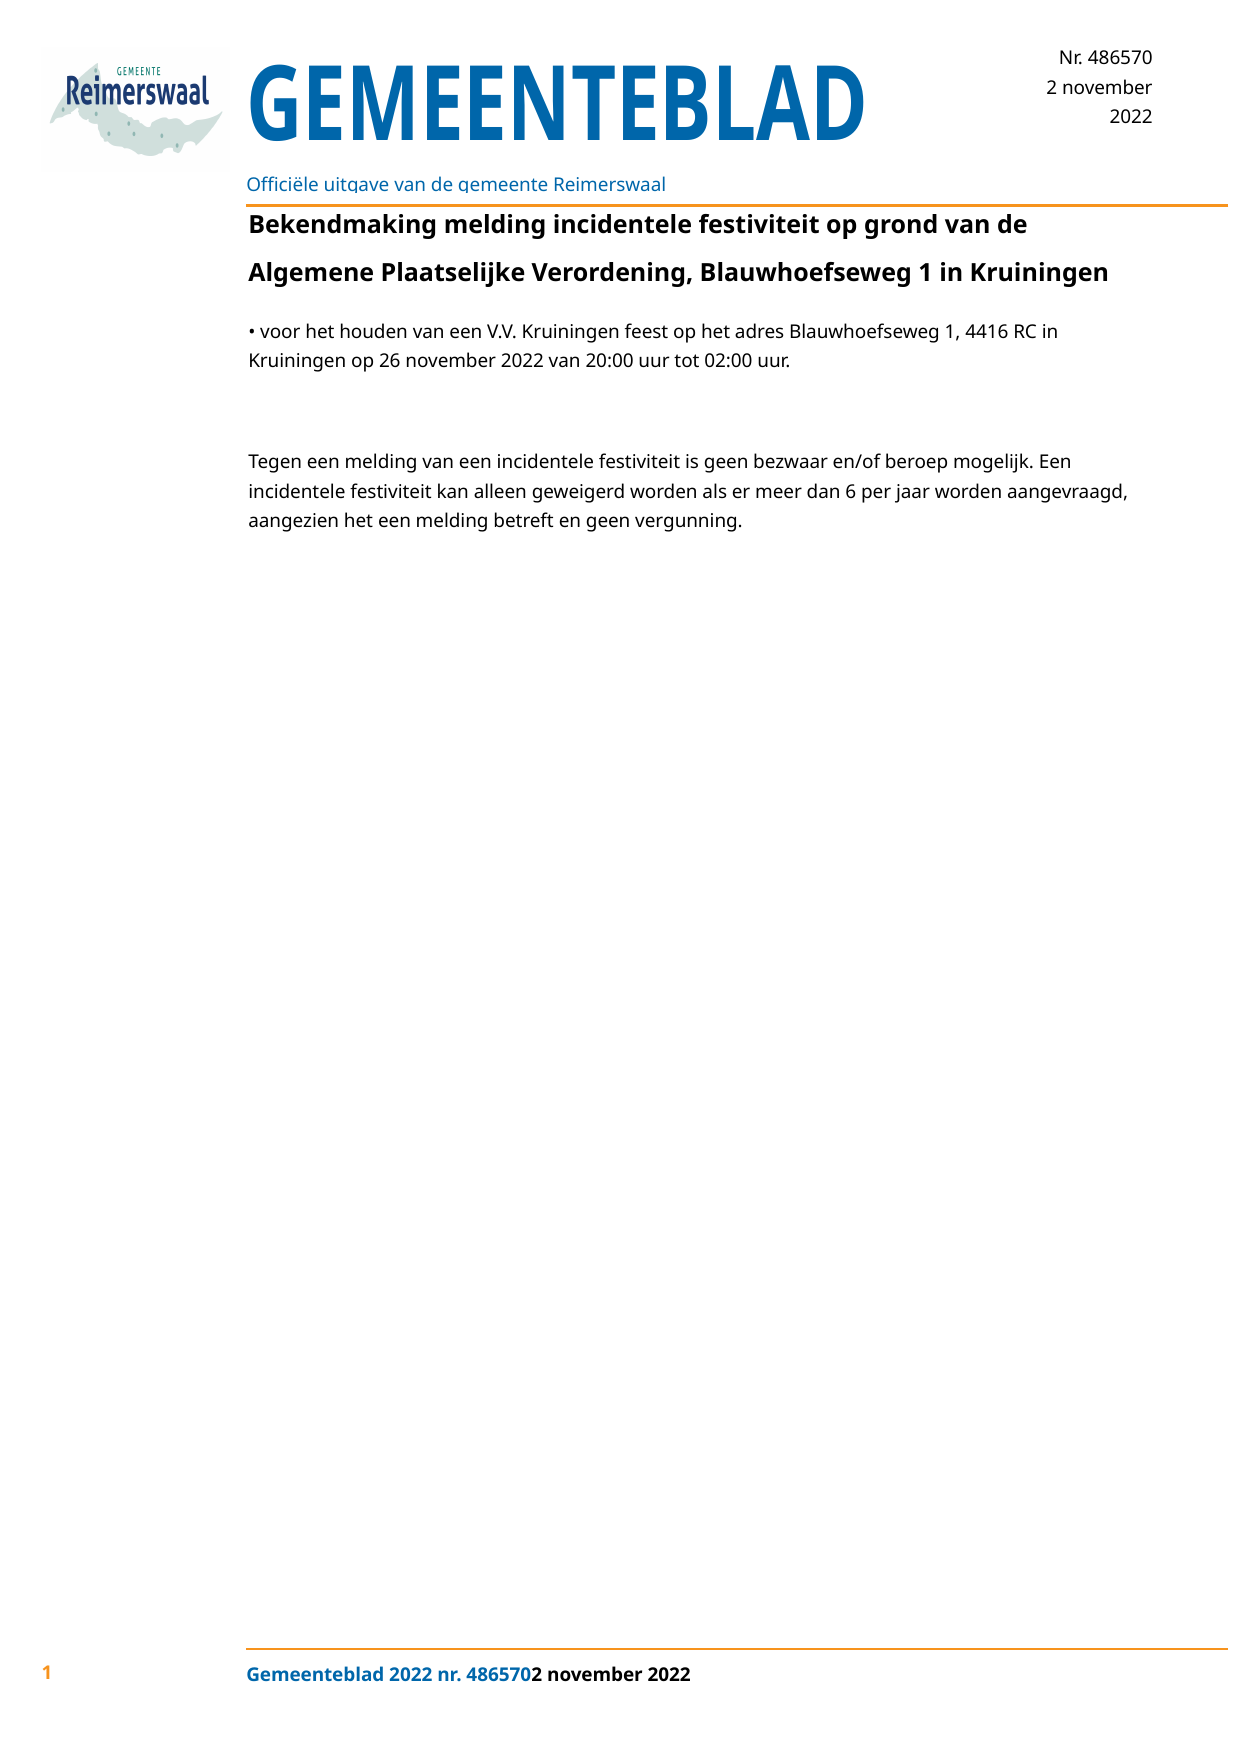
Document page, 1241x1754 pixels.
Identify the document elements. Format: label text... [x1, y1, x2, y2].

text Bekendmaking melding incidentele festiviteit op grond van de Algemene Plaatselijke Verordening, Blauwhoefseweg 1 in Kruiningen [248, 207, 1152, 288]
text Tegen een melding van een incidentele festiviteit is geen bezwaar en/of beroep mogelijk. Een incidentele festiviteit kan alleen geweigerd worden als er meer dan 6 per jaar worden aangevraagd, aangezien het een melding betreft en geen vergunning. [248, 448, 1152, 533]
picture [41, 47, 231, 172]
text • voor het houden van een V.V. Kruiningen feest op het adres Blauwhoefseweg 1, 4416 RC in Kruiningen op 26 november 2022 van 20:00 uur tot 02:00 uur. [248, 318, 1152, 373]
